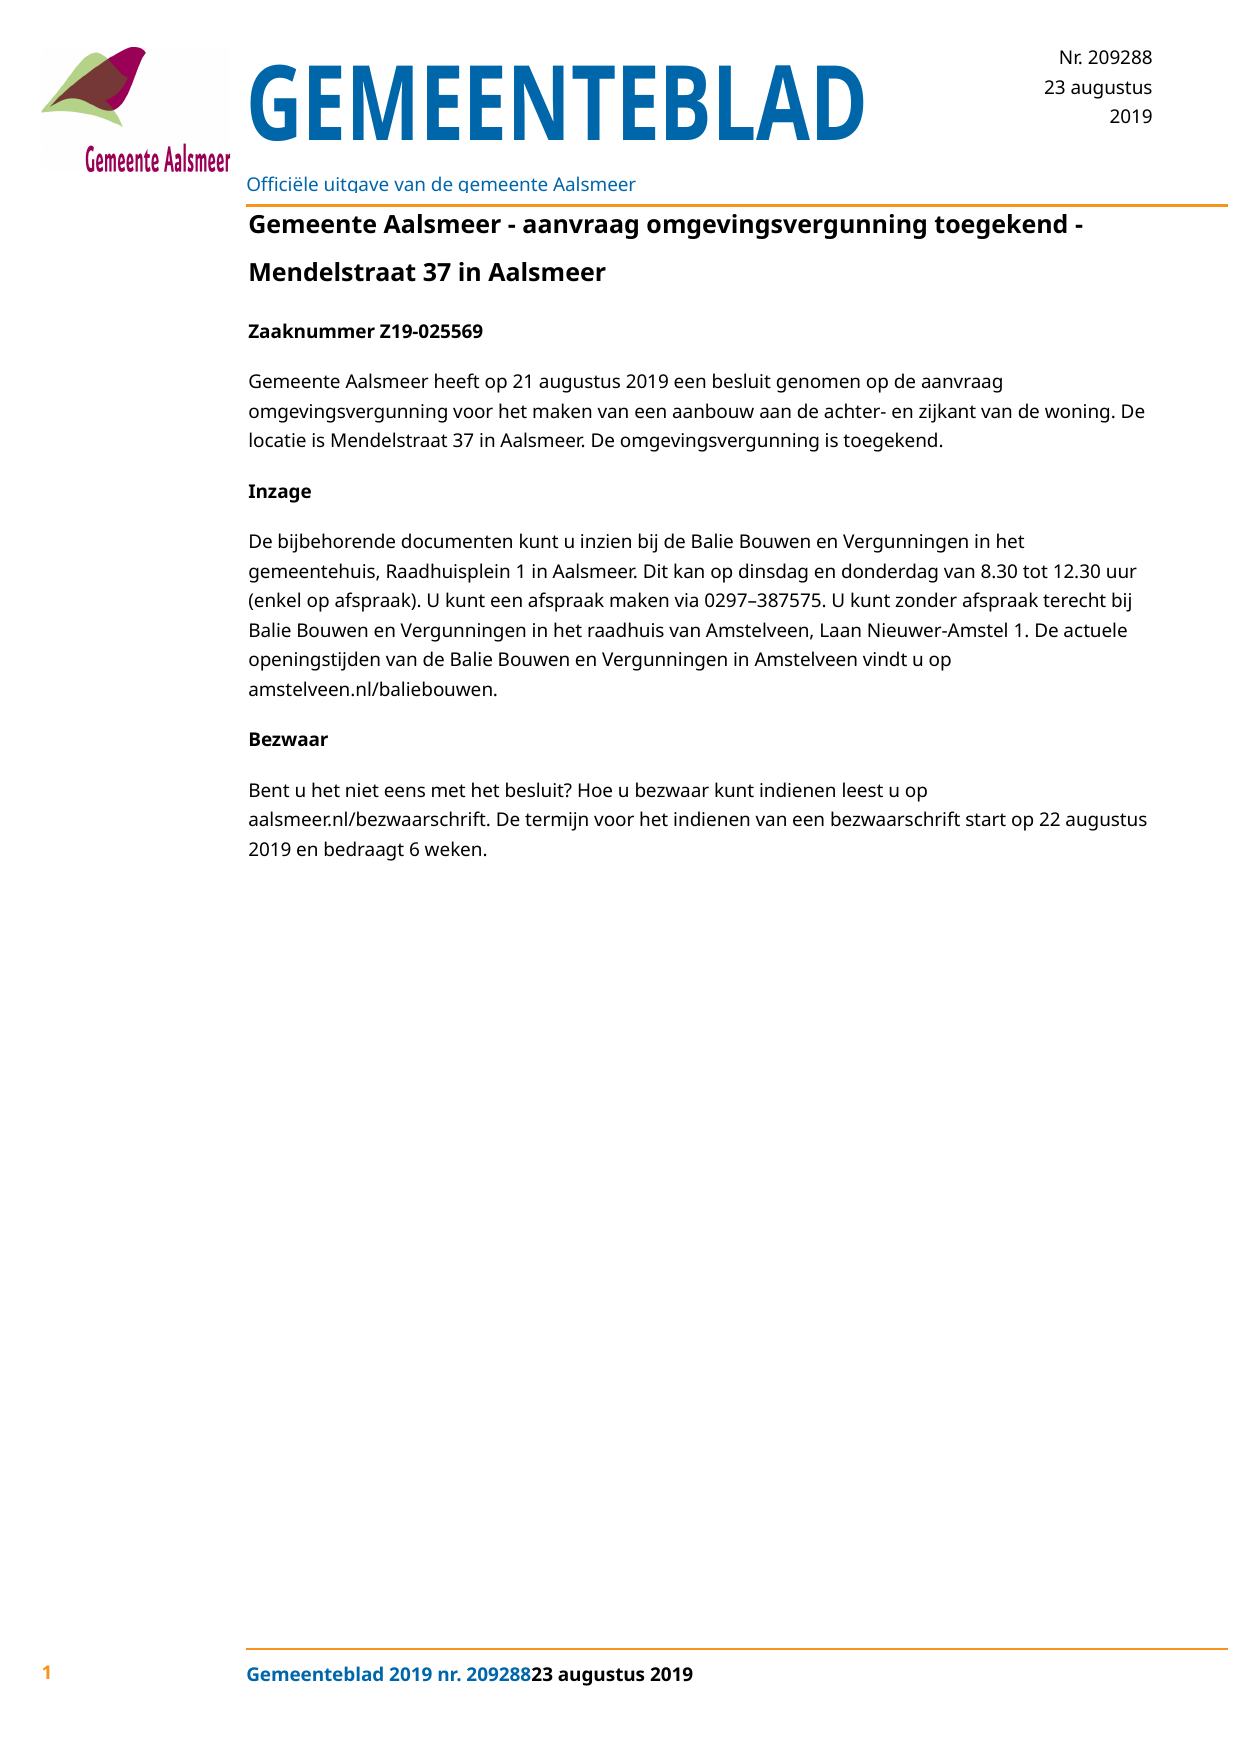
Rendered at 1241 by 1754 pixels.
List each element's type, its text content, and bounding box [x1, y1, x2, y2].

text Bezwaar [248, 727, 1152, 752]
text Gemeente Aalsmeer - aanvraag omgevingsvergunning toegekend - Mendelstraat 37 in Aalsmeer [248, 207, 1152, 288]
text Zaaknummer Z19-025569 [248, 318, 1152, 344]
picture [41, 47, 231, 172]
text Inzage [248, 478, 1152, 504]
text Bent u het niet eens met het besluit? Hoe u bezwaar kunt indienen leest u op aalsmeer.nl/bezwaarschrift. De termijn voor het indienen van een bezwaarschrift start op 22 augustus 2019 en bedraagt 6 weken. [248, 777, 1152, 862]
text De bijbehorende documenten kunt u inzien bij de Balie Bouwen en Vergunningen in het gemeentehuis, Raadhuisplein 1 in Aalsmeer. Dit kan op dinsdag en donderdag van 8.30 tot 12.30 uur (enkel op afspraak). U kunt een afspraak maken via 0297–387575. U kunt zonder afspraak terecht bij Balie Bouwen en Vergunningen in het raadhuis van Amstelveen, Laan Nieuwer-Amstel 1. De actuele openingstijden van de Balie Bouwen en Vergunningen in Amstelveen vindt u op amstelveen.nl/baliebouwen. [248, 528, 1152, 702]
text Gemeente Aalsmeer heeft op 21 augustus 2019 een besluit genomen op de aanvraag omgevingsvergunning voor het maken van een aanbouw aan de achter- en zijkant van de woning. De locatie is Mendelstraat 37 in Aalsmeer. De omgevingsvergunning is toegekend. [248, 368, 1152, 453]
